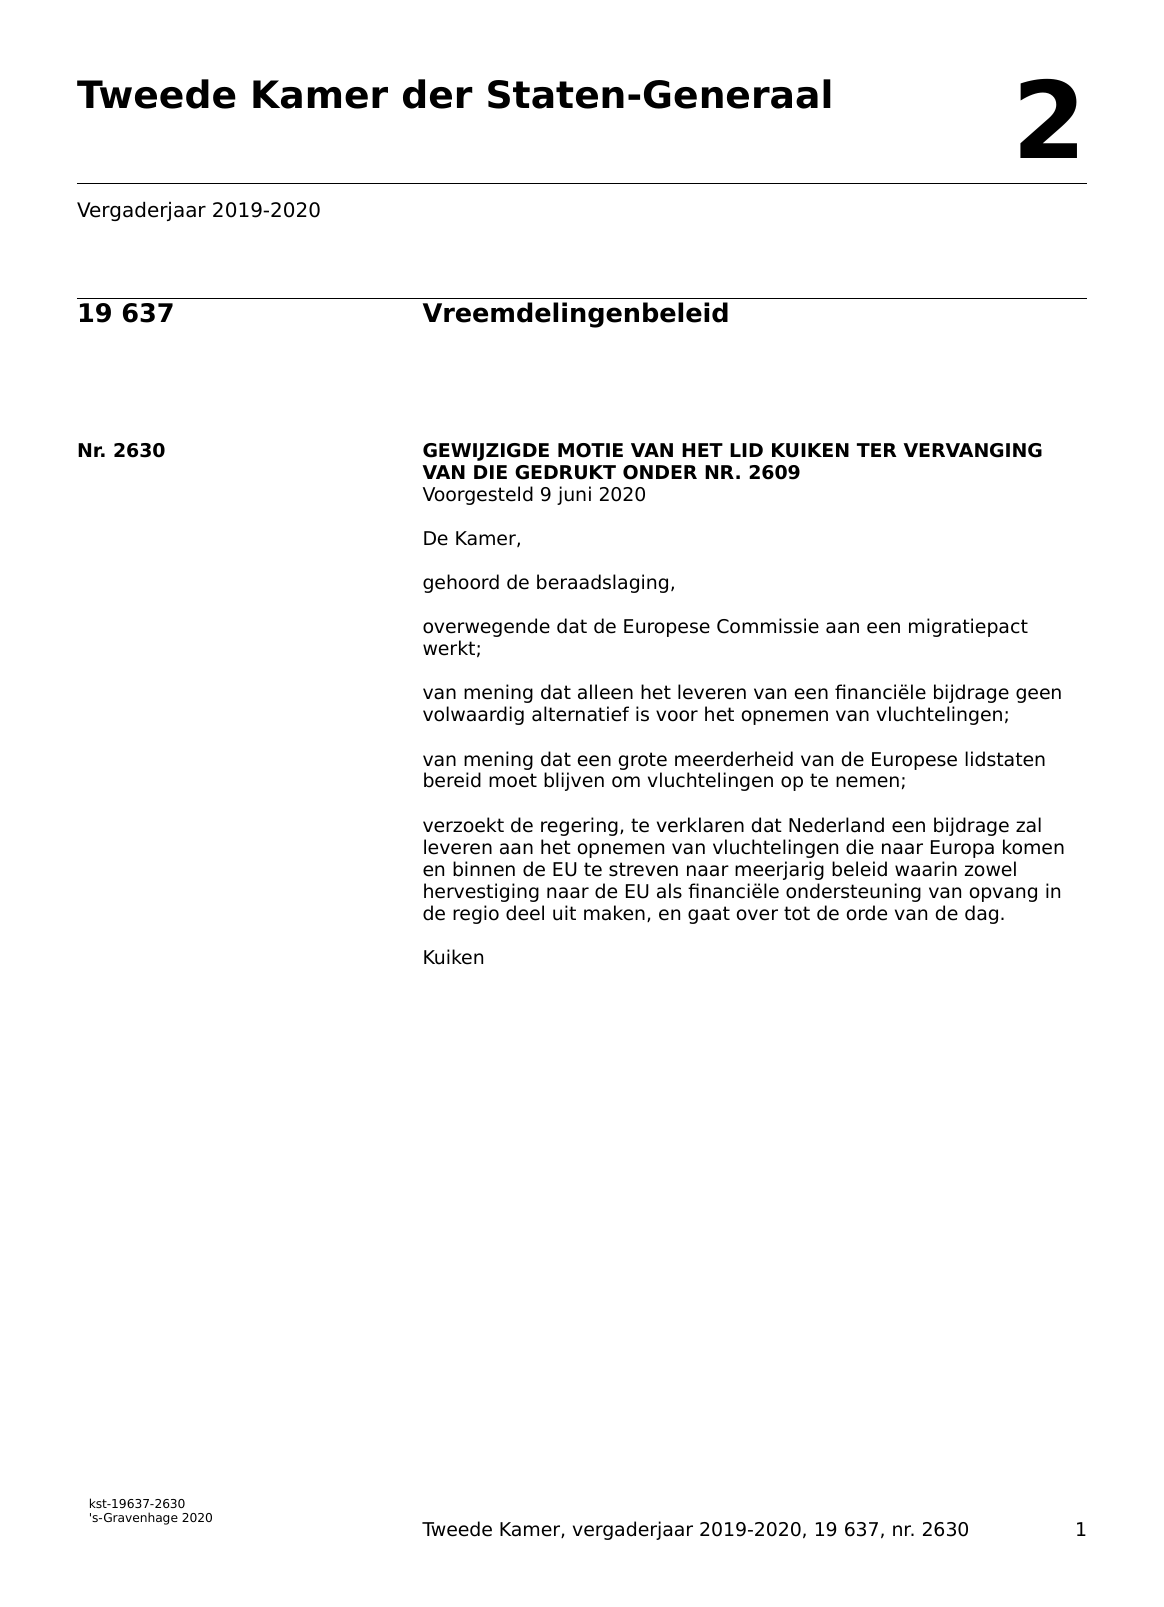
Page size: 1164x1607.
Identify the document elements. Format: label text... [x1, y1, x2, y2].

text De Kamer, [422, 528, 1087, 550]
subtitle Nr. 2630 GEWIJZIGDE MOTIE VAN HET LID KUIKEN TER VERVANGING VAN DIE GEDRUKT ONDER NR. 2609 [77, 440, 1087, 484]
table_header 2 [886, 59, 1087, 183]
table_header Tweede Kamer der Staten-Generaal [77, 59, 886, 183]
text gehoord de beraadslaging, [422, 572, 1087, 594]
text 's-Gravenhage 2020 [88, 1511, 323, 1525]
text van mening dat alleen het leveren van een financiële bijdrage geen volwaardig alternatief is voor het opnemen van vluchtelingen; [422, 682, 1087, 726]
subtitle 19 637 Vreemdelingenbeleid [77, 299, 1087, 329]
text Kuiken [422, 947, 1087, 969]
text van mening dat een grote meerderheid van de Europese lidstaten bereid moet blijven om vluchtelingen op te nemen; [422, 748, 1087, 792]
text verzoekt de regering, te verklaren dat Nederland een bijdrage zal leveren aan het opnemen van vluchtelingen die naar Europa komen en binnen de EU te streven naar meerjarig beleid waarin zowel hervestiging naar de EU als financiële ondersteuning van opvang in de regio deel uit maken, en gaat over tot de orde van de dag. [422, 814, 1087, 924]
text kst-19637-2630 [88, 1497, 323, 1511]
text Voorgesteld 9 juni 2020 [422, 484, 1087, 506]
text overwegende dat de Europese Commissie aan een migratiepact werkt; [422, 616, 1087, 660]
table_cell Vergaderjaar 2019-2020 [77, 184, 1087, 298]
